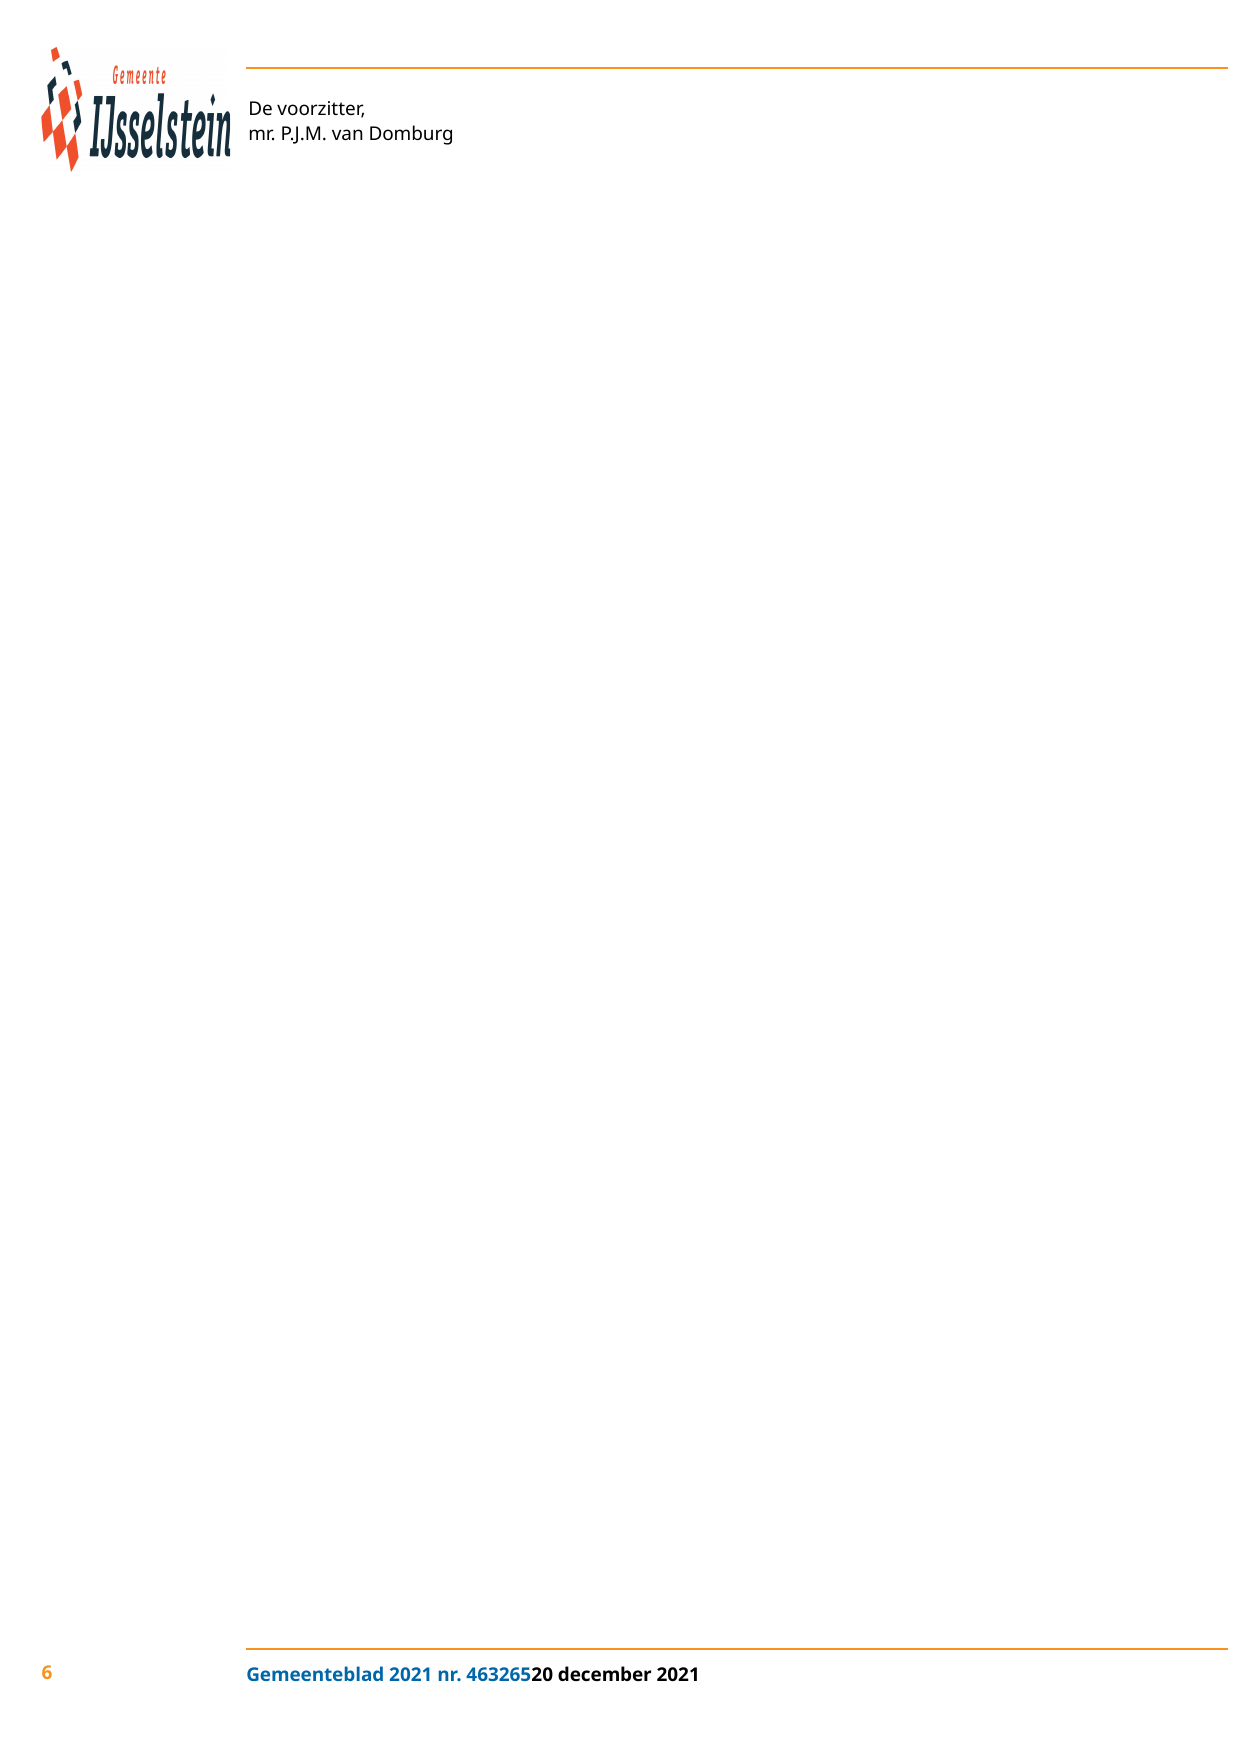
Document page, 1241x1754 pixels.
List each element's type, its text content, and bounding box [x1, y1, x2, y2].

picture [41, 47, 231, 172]
text mr. P.J.M. van Domburg [248, 121, 1152, 146]
text De voorzitter, [248, 95, 1152, 121]
